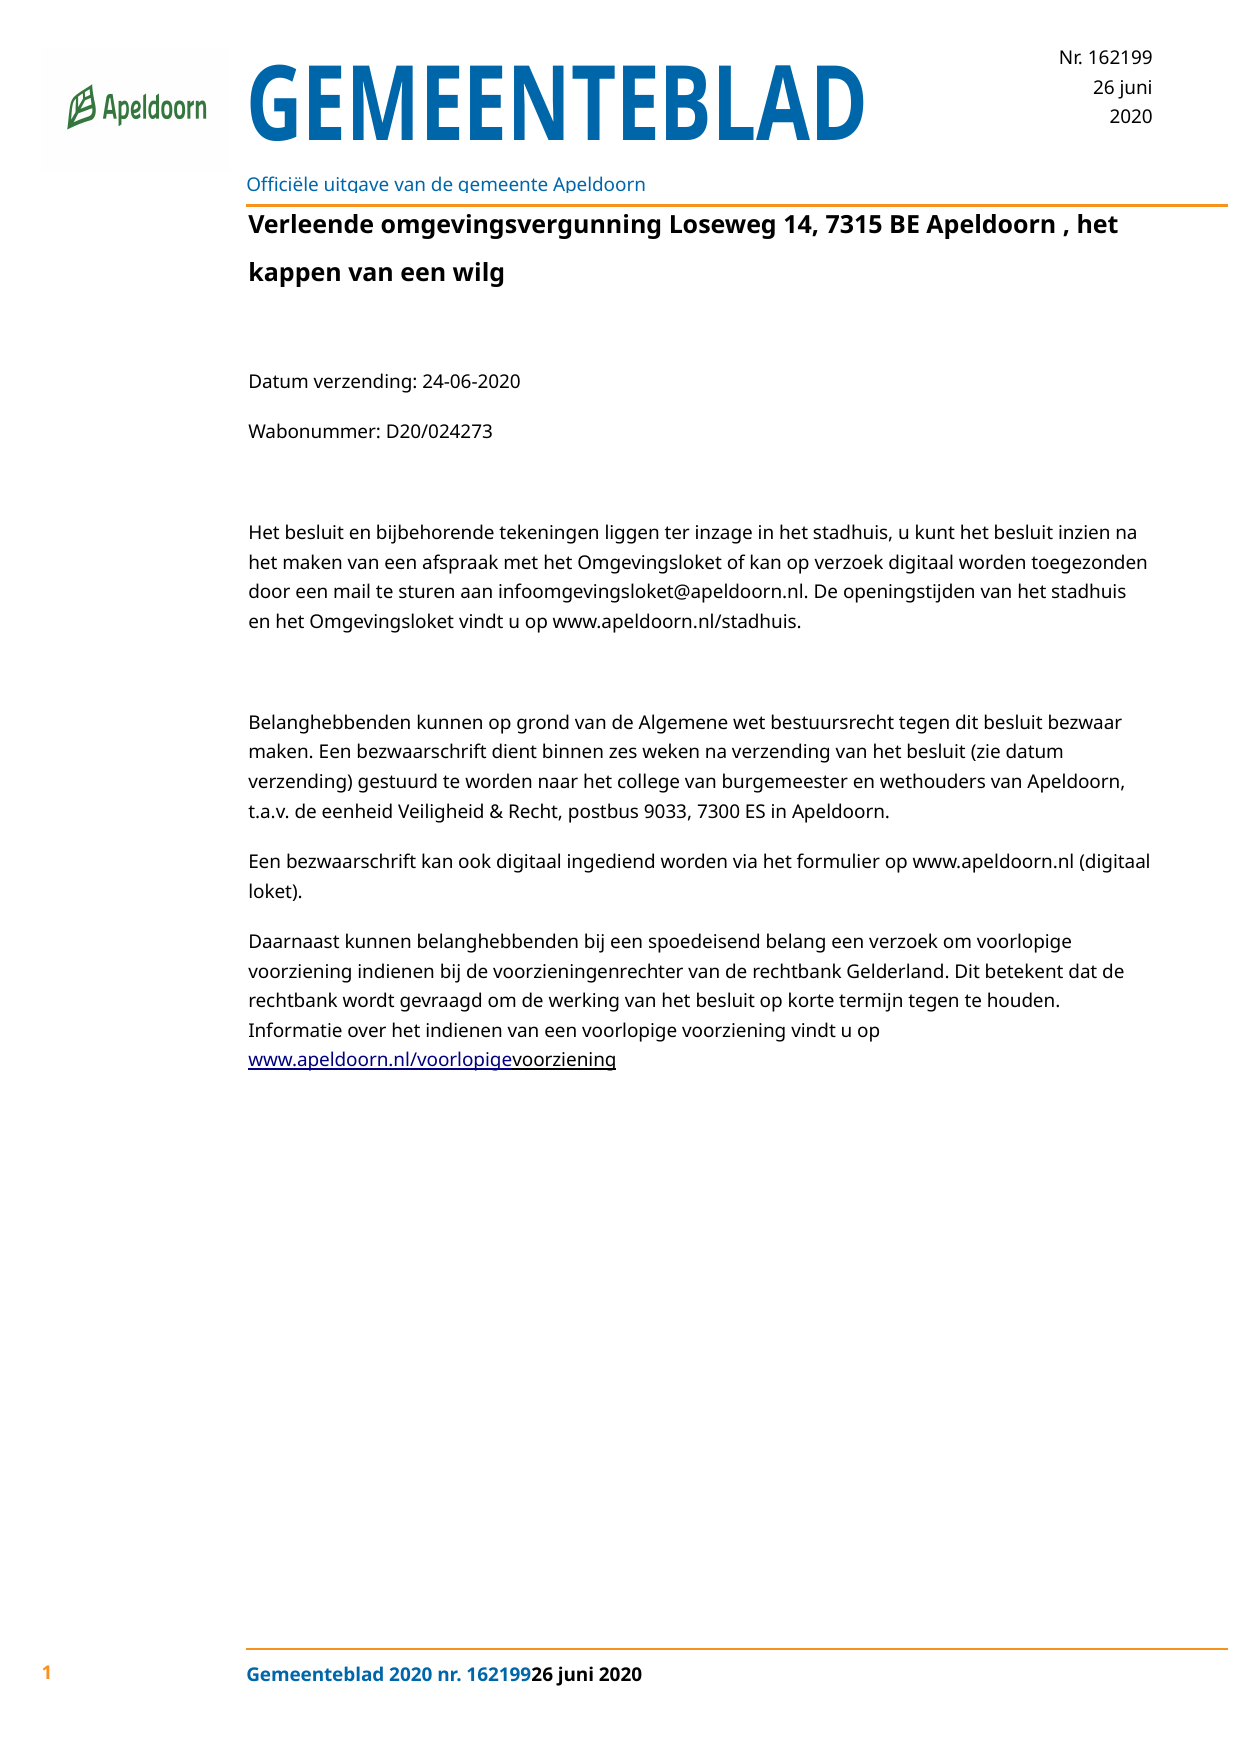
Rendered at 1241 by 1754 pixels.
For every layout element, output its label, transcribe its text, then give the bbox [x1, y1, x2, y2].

text Datum verzending: 24-06-2020 [248, 368, 1152, 394]
text Het besluit en bijbehorende tekeningen liggen ter inzage in het stadhuis, u kunt het besluit inzien na het maken van een afspraak met het Omgevingsloket of kan op verzoek digitaal worden toegezonden door een mail te sturen aan infoomgevingsloket@apeldoorn.nl. De openingstijden van het stadhuis en het Omgevingsloket vindt u op www.apeldoorn.nl/stadhuis. [248, 519, 1152, 634]
text Een bezwaarschrift kan ook digitaal ingediend worden via het formulier op www.apeldoorn.nl (digitaal loket). [248, 848, 1152, 904]
text Daarnaast kunnen belanghebbenden bij een spoedeisend belang een verzoek om voorlopige voorziening indienen bij de voorzieningenrechter van de rechtbank Gelderland. Dit betekent dat de rechtbank wordt gevraagd om de werking van het besluit op korte termijn tegen te houden. Informatie over het indienen van een voorlopige voorziening vindt u op www.apeldoorn.nl/voorlopigevoorziening [248, 928, 1152, 1072]
text Wabonummer: D20/024273 [248, 419, 1152, 444]
text Belanghebbenden kunnen op grond van de Algemene wet bestuursrecht tegen dit besluit bezwaar maken. Een bezwaarschrift dient binnen zes weken na verzending van het besluit (zie datum verzending) gestuurd te worden naar het college van burgemeester en wethouders van Apeldoorn, t.a.v. de eenheid Veiligheid & Recht, postbus 9033, 7300 ES in Apeldoorn. [248, 709, 1152, 824]
picture [41, 47, 231, 172]
text Verleende omgevingsvergunning Loseweg 14, 7315 BE Apeldoorn , het kappen van een wilg [248, 207, 1152, 288]
